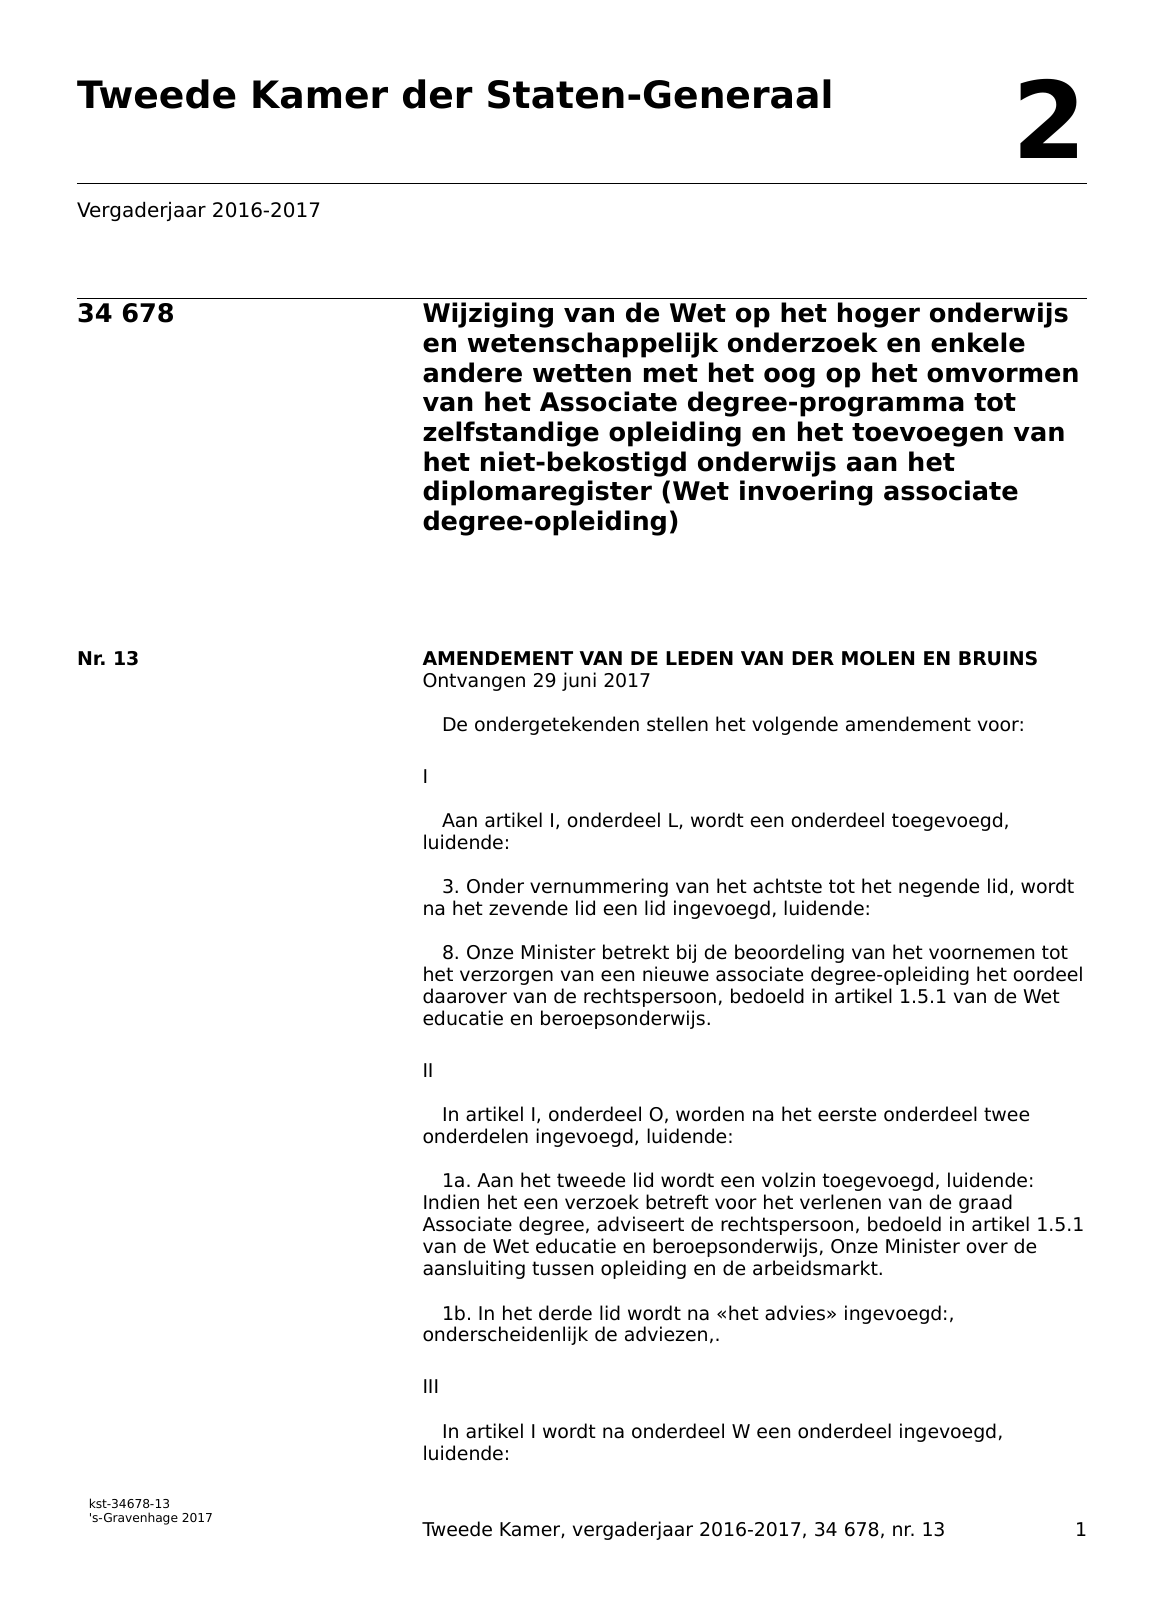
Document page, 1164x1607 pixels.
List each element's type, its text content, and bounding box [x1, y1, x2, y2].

text kst-34678-13 [88, 1497, 323, 1511]
text In artikel I wordt na onderdeel W een onderdeel ingevoegd, luidende: [422, 1421, 1087, 1464]
text 3. Onder vernummering van het achtste tot het negende lid, wordt na het zevende lid een lid ingevoegd, luidende: [422, 876, 1087, 920]
text 8. Onze Minister betrekt bij de beoordeling van het voornemen tot het verzorgen van een nieuwe associate degree-opleiding het oordeel daarover van de rechtspersoon, bedoeld in artikel 1.5.1 van de Wet educatie en beroepsonderwijs. [422, 942, 1087, 1030]
text 1b. In het derde lid wordt na «het advies» ingevoegd:, onderscheidenlijk de adviezen,. [422, 1302, 1087, 1346]
subtitle II [422, 1060, 1087, 1082]
text In artikel I, onderdeel O, worden na het eerste onderdeel twee onderdelen ingevoegd, luidende: [422, 1104, 1087, 1148]
subtitle 34 678 Wijziging van de Wet op het hoger onderwijs en wetenschappelijk onderzoek en enkele andere wetten met het oog op het omvormen van het Associate degree-programma tot zelfstandige opleiding en het toevoegen van het niet-bekostigd onderwijs aan het diplomaregister (Wet invoering associate degree-opleiding) [77, 299, 1087, 536]
text Aan artikel I, onderdeel L, wordt een onderdeel toegevoegd, luidende: [422, 810, 1087, 854]
table_cell Vergaderjaar 2016-2017 [77, 184, 1087, 298]
table_header 2 [886, 59, 1087, 183]
text 's-Gravenhage 2017 [88, 1511, 323, 1525]
text Ontvangen 29 juni 2017 [422, 669, 1087, 691]
table_header Tweede Kamer der Staten-Generaal [77, 59, 886, 183]
text 1a. Aan het tweede lid wordt een volzin toegevoegd, luidende: Indien het een verzoek betreft voor het verlenen van de graad Associate degree, adviseert de rechtspersoon, bedoeld in artikel 1.5.1 van de Wet educatie en beroepsonderwijs, Onze Minister over de aansluiting tussen opleiding en de arbeidsmarkt. [422, 1170, 1087, 1280]
text De ondergetekenden stellen het volgende amendement voor: [422, 714, 1087, 736]
subtitle III [422, 1376, 1087, 1398]
subtitle I [422, 766, 1087, 788]
subtitle Nr. 13 AMENDEMENT VAN DE LEDEN VAN DER MOLEN EN BRUINS [77, 647, 1087, 669]
